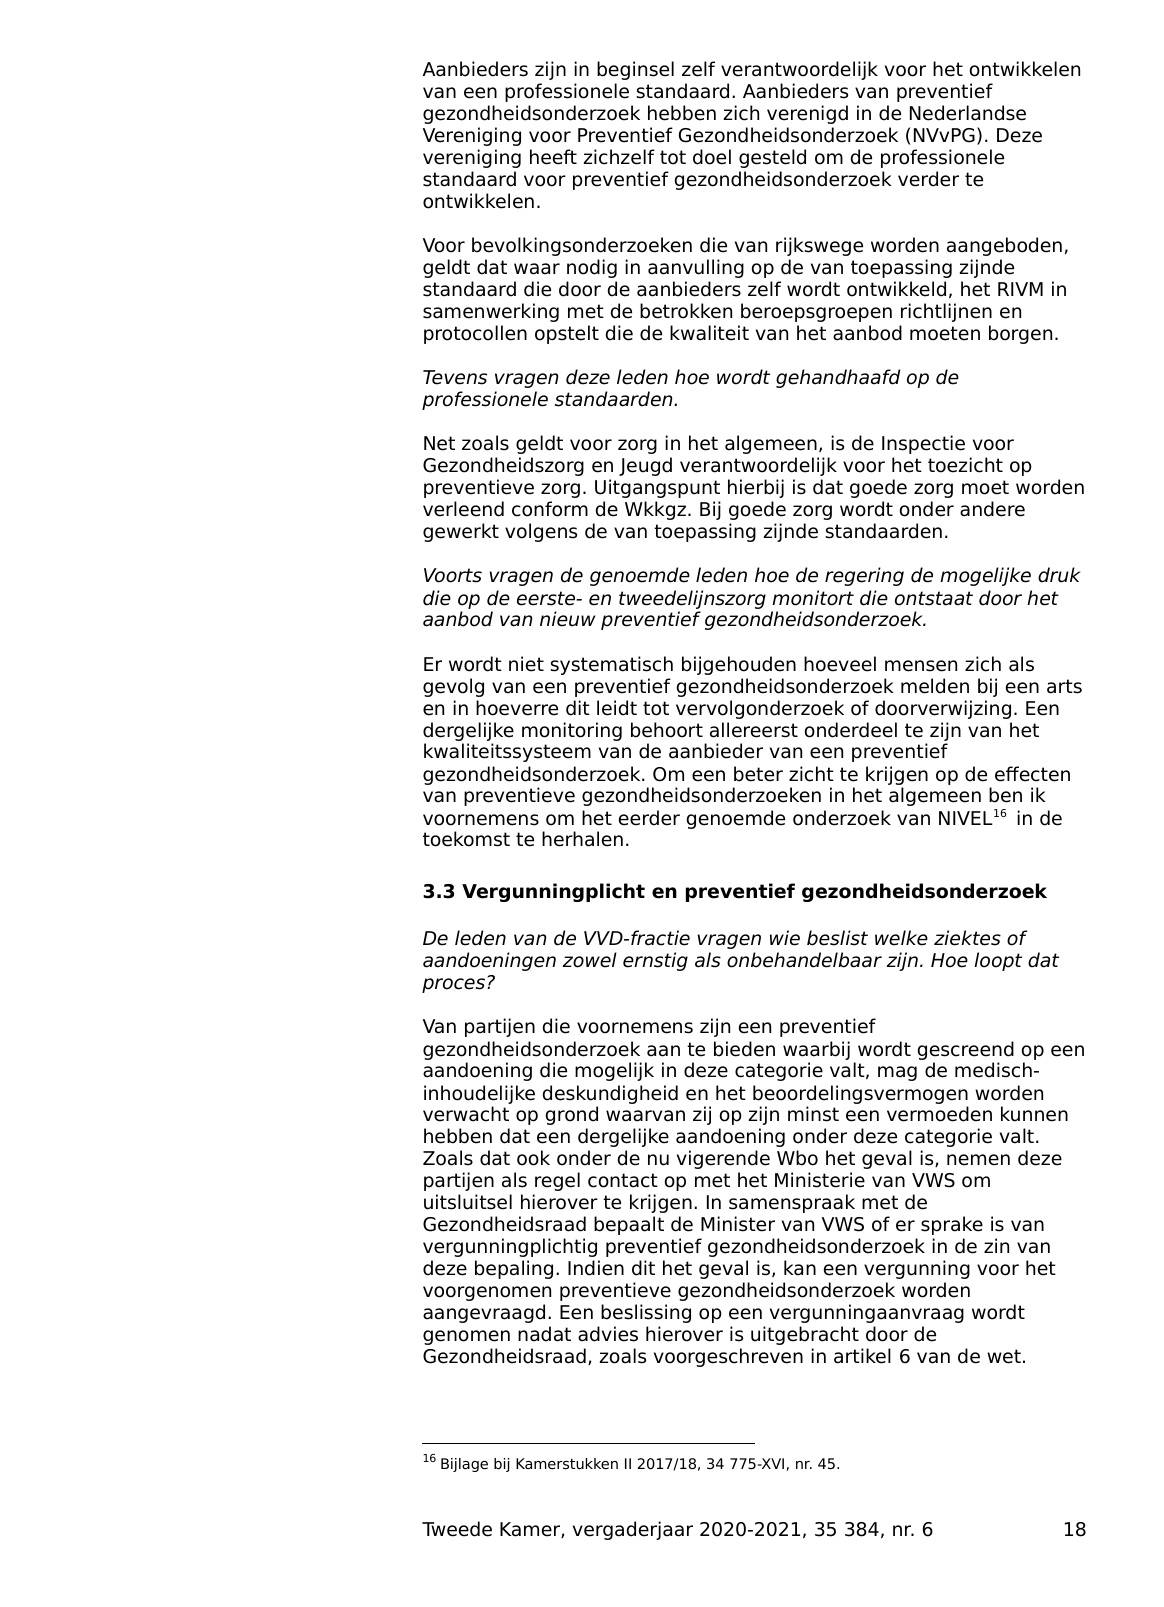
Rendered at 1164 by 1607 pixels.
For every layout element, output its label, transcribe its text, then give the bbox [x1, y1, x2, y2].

text Net zoals geldt voor zorg in het algemeen, is de Inspectie voor Gezondheidszorg en Jeugd verantwoordelijk voor het toezicht op preventieve zorg. Uitgangspunt hierbij is dat goede zorg moet worden verleend conform de Wkkgz. Bij goede zorg wordt onder andere gewerkt volgens de van toepassing zijnde standaarden. [422, 433, 1087, 543]
text Bijlage bij Kamerstukken II 2017/18, 34 775-XVI, nr. 45. [422, 1452, 1087, 1474]
text Van partijen die voornemens zijn een preventief gezondheidsonderzoek aan te bieden waarbij wordt gescreend op een aandoening die mogelijk in deze categorie valt, mag de medisch-inhoudelijke deskundigheid en het beoordelingsvermogen worden verwacht op grond waarvan zij op zijn minst een vermoeden kunnen hebben dat een dergelijke aandoening onder deze categorie valt. Zoals dat ook onder de nu vigerende Wbo het geval is, nemen deze partijen als regel contact op met het Ministerie van VWS om uitsluitsel hierover te krijgen. In samenspraak met de Gezondheidsraad bepaalt de Minister van VWS of er sprake is van vergunningplichtig preventief gezondheidsonderzoek in de zin van deze bepaling. Indien dit het geval is, kan een vergunning voor het voorgenomen preventieve gezondheidsonderzoek worden aangevraagd. Een beslissing op een vergunningaanvraag wordt genomen nadat advies hierover is uitgebracht door de Gezondheidsraad, zoals voorgeschreven in artikel 6 van de wet. [422, 1016, 1087, 1368]
text Tevens vragen deze leden hoe wordt gehandhaafd op de professionele standaarden. [422, 367, 1087, 411]
text Voorts vragen de genoemde leden hoe de regering de mogelijke druk die op de eerste- en tweedelijnszorg monitort die ontstaat door het aanbod van nieuw preventief gezondheidsonderzoek. [422, 565, 1087, 631]
text Aanbieders zijn in beginsel zelf verantwoordelijk voor het ontwikkelen van een professionele standaard. Aanbieders van preventief gezondheidsonderzoek hebben zich verenigd in de Nederlandse Vereniging voor Preventief Gezondheidsonderzoek (NVvPG). Deze vereniging heeft zichzelf tot doel gesteld om de professionele standaard voor preventief gezondheidsonderzoek verder te ontwikkelen. [422, 59, 1087, 213]
text Voor bevolkingsonderzoeken die van rijkswege worden aangeboden, geldt dat waar nodig in aanvulling op de van toepassing zijnde standaard die door de aanbieders zelf wordt ontwikkeld, het RIVM in samenwerking met de betrokken beroepsgroepen richtlijnen en protocollen opstelt die de kwaliteit van het aanbod moeten borgen. [422, 235, 1087, 345]
text De leden van de VVD-fractie vragen wie beslist welke ziektes of aandoeningen zowel ernstig als onbehandelbaar zijn. Hoe loopt dat proces? [422, 928, 1087, 994]
subtitle 3.3 Vergunningplicht en preventief gezondheidsonderzoek [422, 881, 1087, 903]
text Er wordt niet systematisch bijgehouden hoeveel mensen zich als gevolg van een preventief gezondheidsonderzoek melden bij een arts en in hoeverre dit leidt tot vervolgonderzoek of doorverwijzing. Een dergelijke monitoring behoort allereerst onderdeel te zijn van het kwaliteitssysteem van de aanbieder van een preventief gezondheidsonderzoek. Om een beter zicht te krijgen op de effecten van preventieve gezondheidsonderzoeken in het algemeen ben ik voornemens om het eerder genoemde onderzoek van NIVEL in de toekomst te herhalen. [422, 653, 1087, 851]
